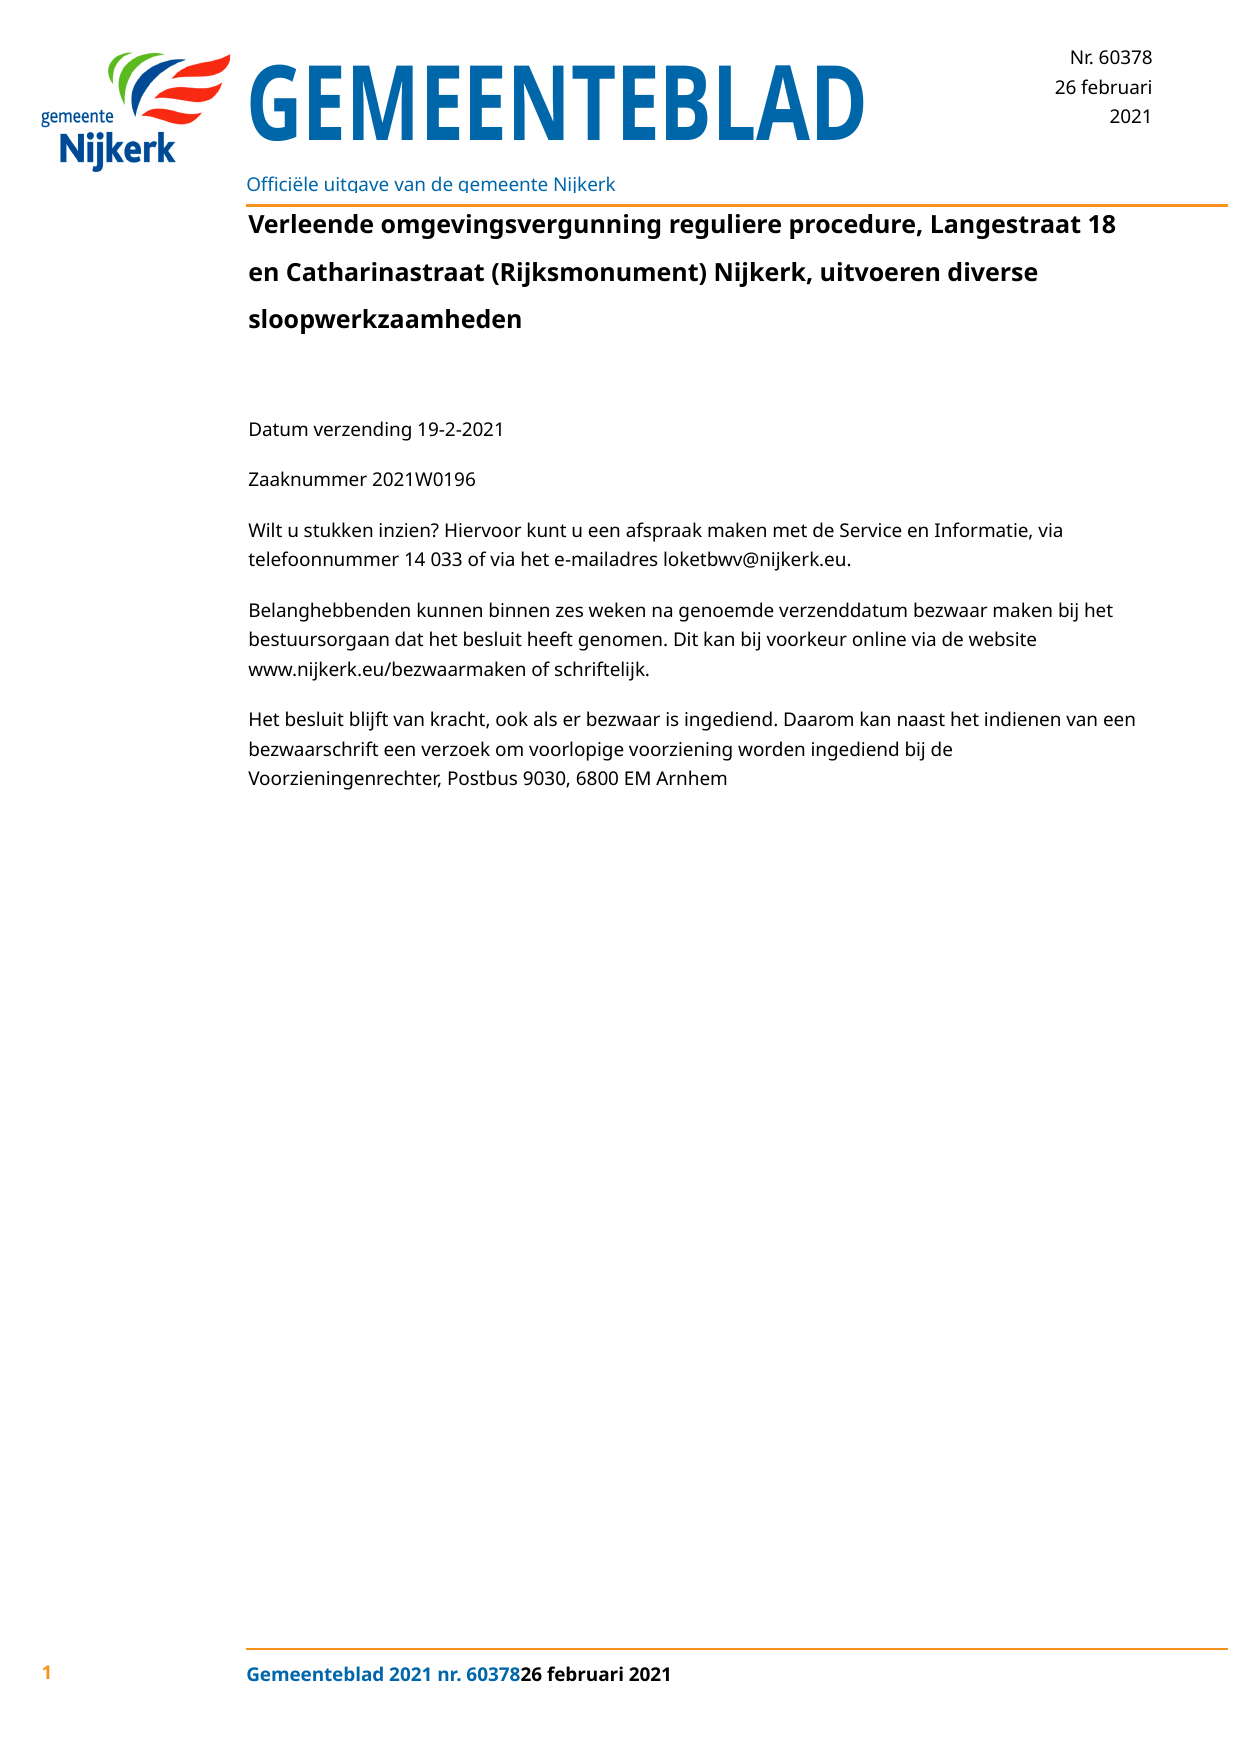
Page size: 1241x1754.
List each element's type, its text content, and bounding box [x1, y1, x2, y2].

picture [41, 47, 231, 172]
text Verleende omgevingsvergunning reguliere procedure, Langestraat 18 en Catharinastraat (Rijksmonument) Nijkerk, uitvoeren diverse sloopwerkzaamheden [248, 207, 1152, 336]
text Wilt u stukken inzien? Hiervoor kunt u een afspraak maken met de Service en Informatie, via telefoonnummer 14 033 of via het e-mailadres loketbwv@nijkerk.eu. [248, 517, 1152, 572]
text Belanghebbenden kunnen binnen zes weken na genoemde verzenddatum bezwaar maken bij het bestuursorgaan dat het besluit heeft genomen. Dit kan bij voorkeur online via de website www.nijkerk.eu/bezwaarmaken of schriftelijk. [248, 597, 1152, 682]
text Het besluit blijft van kracht, ook als er bezwaar is ingediend. Daarom kan naast het indienen van een bezwaarschrift een verzoek om voorlopige voorziening worden ingediend bij de Voorzieningenrechter, Postbus 9030, 6800 EM Arnhem [248, 706, 1152, 791]
text Datum verzending 19-2-2021 [248, 416, 1152, 442]
text Zaaknummer 2021W0196 [248, 466, 1152, 492]
